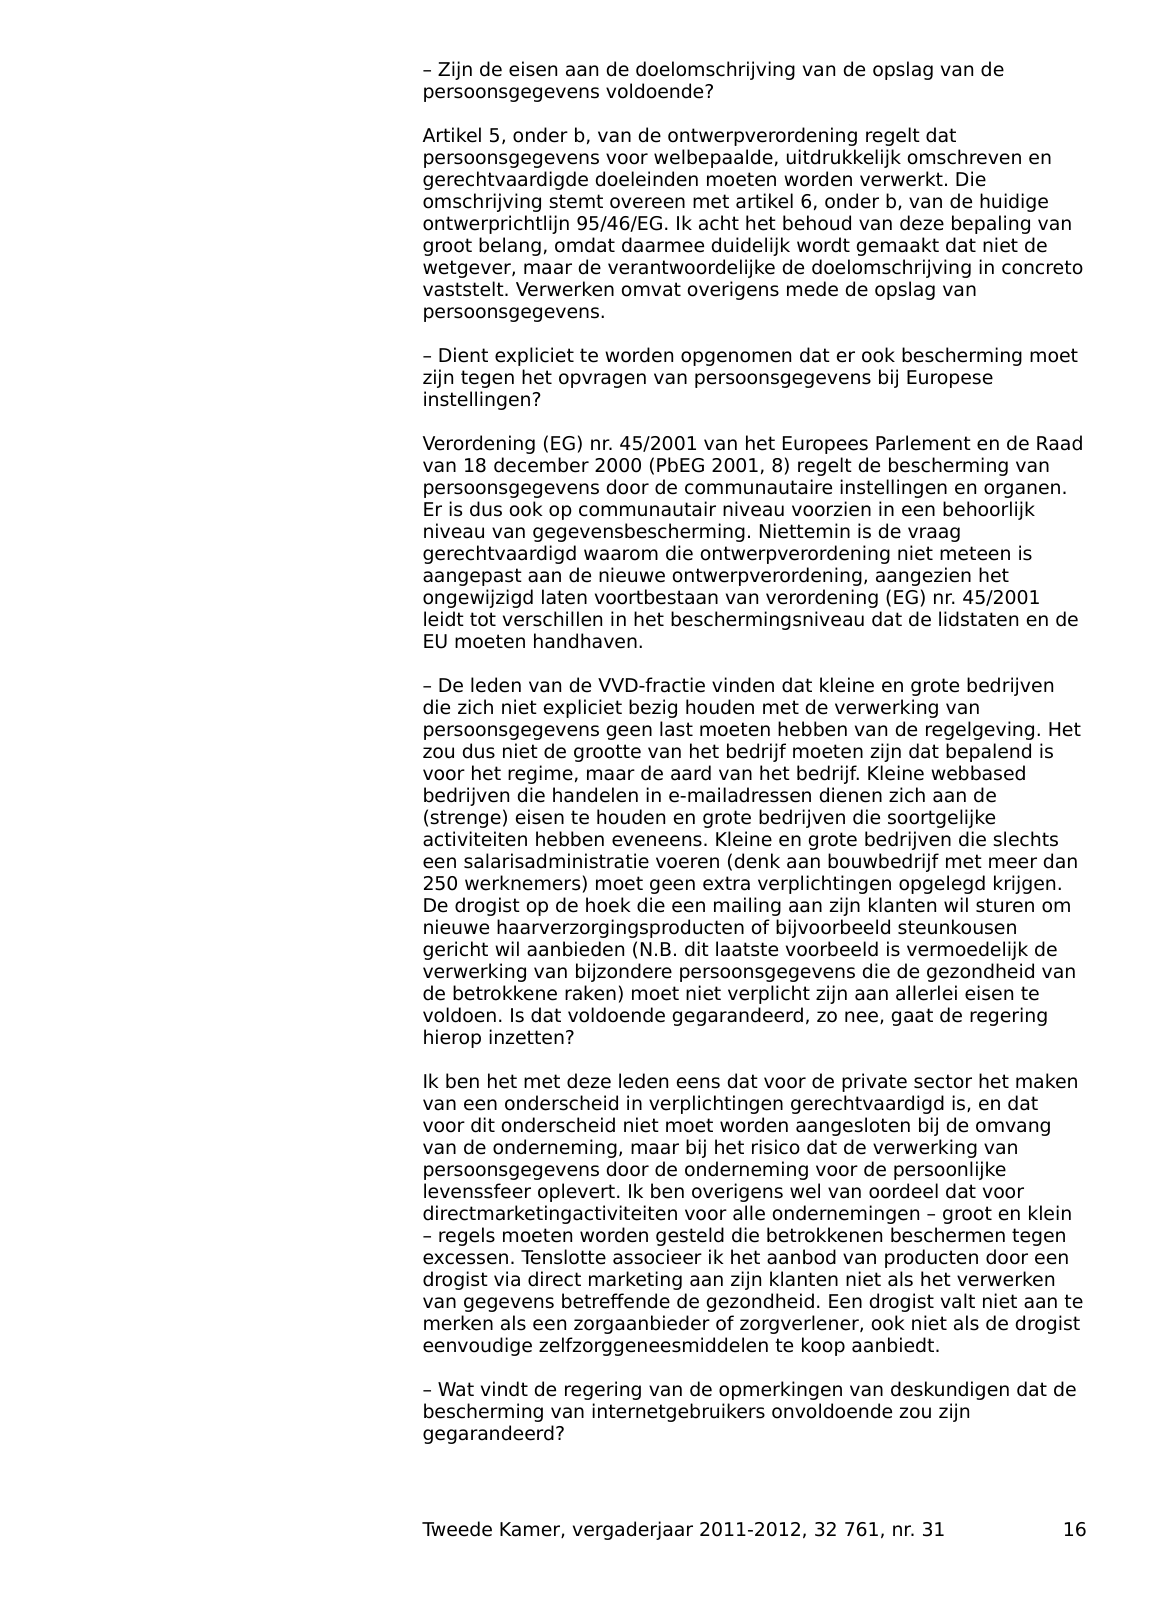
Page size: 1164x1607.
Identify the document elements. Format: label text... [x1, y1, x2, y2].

text Artikel 5, onder b, van de ontwerpverordening regelt dat persoonsgegevens voor welbepaalde, uitdrukkelijk omschreven en gerechtvaardigde doeleinden moeten worden verwerkt. Die omschrijving stemt overeen met artikel 6, onder b, van de huidige ontwerprichtlijn 95/46/EG. Ik acht het behoud van deze bepaling van groot belang, omdat daarmee duidelijk wordt gemaakt dat niet de wetgever, maar de verantwoordelijke de doelomschrijving in concreto vaststelt. Verwerken omvat overigens mede de opslag van persoonsgegevens. [422, 125, 1087, 323]
text – Dient expliciet te worden opgenomen dat er ook bescherming moet zijn tegen het opvragen van persoonsgegevens bij Europese instellingen? [422, 345, 1087, 411]
text Verordening (EG) nr. 45/2001 van het Europees Parlement en de Raad van 18 december 2000 (PbEG 2001, 8) regelt de bescherming van persoonsgegevens door de communautaire instellingen en organen. Er is dus ook op communautair niveau voorzien in een behoorlijk niveau van gegevensbescherming. Niettemin is de vraag gerechtvaardigd waarom die ontwerpverordening niet meteen is aangepast aan de nieuwe ontwerpverordening, aangezien het ongewijzigd laten voortbestaan van verordening (EG) nr. 45/2001 leidt tot verschillen in het beschermingsniveau dat de lidstaten en de EU moeten handhaven. [422, 433, 1087, 653]
text – Wat vindt de regering van de opmerkingen van deskundigen dat de bescherming van internetgebruikers onvoldoende zou zijn gegarandeerd? [422, 1379, 1087, 1445]
text – De leden van de VVD-fractie vinden dat kleine en grote bedrijven die zich niet expliciet bezig houden met de verwerking van persoonsgegevens geen last moeten hebben van de regelgeving. Het zou dus niet de grootte van het bedrijf moeten zijn dat bepalend is voor het regime, maar de aard van het bedrijf. Kleine webbased bedrijven die handelen in e-mailadressen dienen zich aan de (strenge) eisen te houden en grote bedrijven die soortgelijke activiteiten hebben eveneens. Kleine en grote bedrijven die slechts een salarisadministratie voeren (denk aan bouwbedrijf met meer dan 250 werknemers) moet geen extra verplichtingen opgelegd krijgen. De drogist op de hoek die een mailing aan zijn klanten wil sturen om nieuwe haarverzorgingsproducten of bijvoorbeeld steunkousen gericht wil aanbieden (N.B. dit laatste voorbeeld is vermoedelijk de verwerking van bijzondere persoonsgegevens die de gezondheid van de betrokkene raken) moet niet verplicht zijn aan allerlei eisen te voldoen. Is dat voldoende gegarandeerd, zo nee, gaat de regering hierop inzetten? [422, 675, 1087, 1049]
text Ik ben het met deze leden eens dat voor de private sector het maken van een onderscheid in verplichtingen gerechtvaardigd is, en dat voor dit onderscheid niet moet worden aangesloten bij de omvang van de onderneming, maar bij het risico dat de verwerking van persoonsgegevens door de onderneming voor de persoonlijke levenssfeer oplevert. Ik ben overigens wel van oordeel dat voor directmarketingactiviteiten voor alle ondernemingen – groot en klein – regels moeten worden gesteld die betrokkenen beschermen tegen excessen. Tenslotte associeer ik het aanbod van producten door een drogist via direct marketing aan zijn klanten niet als het verwerken van gegevens betreffende de gezondheid. Een drogist valt niet aan te merken als een zorgaanbieder of zorgverlener, ook niet als de drogist eenvoudige zelfzorggeneesmiddelen te koop aanbiedt. [422, 1071, 1087, 1357]
text – Zijn de eisen aan de doelomschrijving van de opslag van de persoonsgegevens voldoende? [422, 59, 1087, 103]
